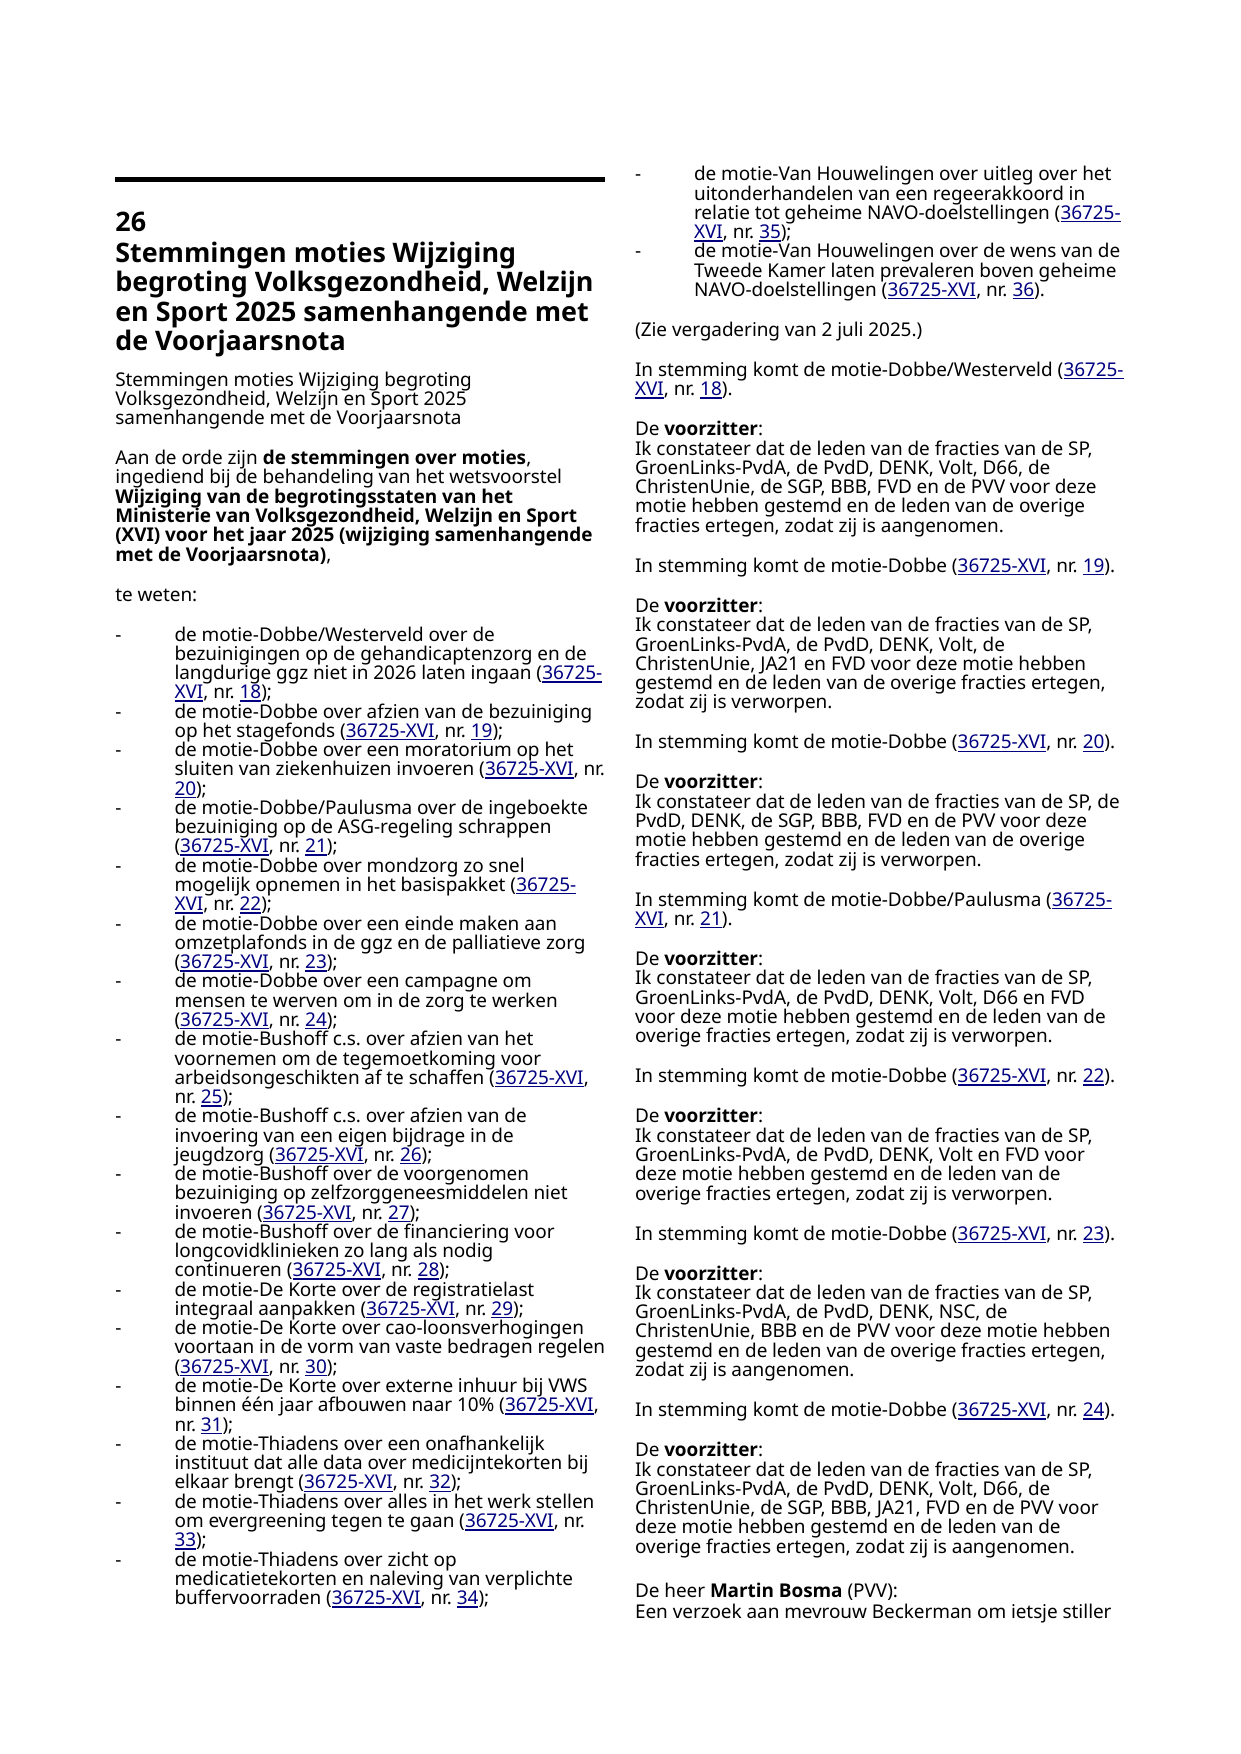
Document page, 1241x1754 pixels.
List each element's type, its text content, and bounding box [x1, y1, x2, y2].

text De voorzitter: [635, 597, 1125, 616]
list de motie-De Korte over de registratielast integraal aanpakken (36725-XVI, nr. 29); [115, 1281, 605, 1319]
list de motie-Dobbe/Paulusma over de ingeboekte bezuiniging op de ASG-regeling schrappen (36725-XVI, nr. 21); [115, 799, 605, 857]
list de motie-Bushoff over de financiering voor longcovidklinieken zo lang als nodig continueren (36725-XVI, nr. 28); [115, 1223, 605, 1281]
text Stemmingen moties Wijziging begroting Volksgezondheid, Welzijn en Sport 2025 samenhangende met de Voorjaarsnota [115, 239, 605, 371]
text De heer Martin Bosma (PVV): [635, 1578, 1125, 1603]
list de motie-Dobbe over afzien van de bezuiniging op het stagefonds (36725-XVI, nr. 19); [115, 703, 605, 741]
text Ik constateer dat de leden van de fracties van de SP, GroenLinks-PvdA, de PvdD, DENK, Volt, de ChristenUnie, JA21 en FVD voor deze motie hebben gestemd en de leden van de overige fracties ertegen, zodat zij is verworpen. [635, 616, 1125, 713]
text In stemming komt de motie-Dobbe (36725-XVI, nr. 19). [635, 557, 1125, 576]
text De voorzitter: [635, 1265, 1125, 1284]
text Stemmingen moties Wijziging begroting Volksgezondheid, Welzijn en Sport 2025 samenhangende met de Voorjaarsnota [115, 371, 605, 428]
list de motie-Dobbe over mondzorg zo snel mogelijk opnemen in het basispakket (36725-XVI, nr. 22); [115, 857, 605, 914]
text Ik constateer dat de leden van de fracties van de SP, GroenLinks-PvdA, de PvdD, DENK, Volt, D66 en FVD voor deze motie hebben gestemd en de leden van de overige fracties ertegen, zodat zij is verworpen. [635, 969, 1125, 1046]
text Ik constateer dat de leden van de fracties van de SP, GroenLinks-PvdA, de PvdD, DENK, Volt, D66, de ChristenUnie, de SGP, BBB, FVD en de PVV voor deze motie hebben gestemd en de leden van de overige fracties ertegen, zodat zij is aangenomen. [635, 440, 1125, 536]
list de motie-Dobbe/Westerveld over de bezuinigingen op de gehandicaptenzorg en de langdurige ggz niet in 2026 laten ingaan (36725-XVI, nr. 18); [115, 626, 605, 703]
list de motie-Van Houwelingen over uitleg over het uitonderhandelen van een regeerakkoord in relatie tot geheime NAVO-doelstellingen (36725-XVI, nr. 35); [635, 165, 1125, 242]
list de motie-Bushoff over de voorgenomen bezuiniging op zelfzorggeneesmiddelen niet invoeren (36725-XVI, nr. 27); [115, 1165, 605, 1223]
text Ik constateer dat de leden van de fracties van de SP, de PvdD, DENK, de SGP, BBB, FVD en de PVV voor deze motie hebben gestemd en de leden van de overige fracties ertegen, zodat zij is verworpen. [635, 793, 1125, 870]
text Een verzoek aan mevrouw Beckerman om ietsje stiller [635, 1603, 1125, 1623]
list de motie-Dobbe over een einde maken aan omzetplafonds in de ggz en de palliatieve zorg (36725-XVI, nr. 23); [115, 914, 605, 972]
list de motie-Van Houwelingen over de wens van de Tweede Kamer laten prevaleren boven geheime NAVO-doelstellingen (36725-XVI, nr. 36). [635, 242, 1125, 300]
text In stemming komt de motie-Dobbe/Paulusma (36725-XVI, nr. 21). [635, 891, 1125, 929]
list de motie-Dobbe over een moratorium op het sluiten van ziekenhuizen invoeren (36725-XVI, nr. 20); [115, 741, 605, 799]
list de motie-Thiadens over zicht op medicatietekorten en naleving van verplichte buffervoorraden (36725-XVI, nr. 34); [115, 1551, 605, 1608]
text In stemming komt de motie-Dobbe (36725-XVI, nr. 24). [635, 1401, 1125, 1420]
list de motie-De Korte over cao-loonsverhogingen voortaan in de vorm van vaste bedragen regelen (36725-XVI, nr. 30); [115, 1319, 605, 1377]
list de motie-Bushoff c.s. over afzien van de invoering van een eigen bijdrage in de jeugdzorg (36725-XVI, nr. 26); [115, 1107, 605, 1165]
text De voorzitter: [635, 420, 1125, 440]
text De voorzitter: [635, 1441, 1125, 1461]
text 26 [115, 203, 605, 239]
text De voorzitter: [635, 773, 1125, 793]
text In stemming komt de motie-Dobbe (36725-XVI, nr. 22). [635, 1067, 1125, 1087]
text Ik constateer dat de leden van de fracties van de SP, GroenLinks-PvdA, de PvdD, DENK, Volt, D66, de ChristenUnie, de SGP, BBB, JA21, FVD en de PVV voor deze motie hebben gestemd en de leden van de overige fracties ertegen, zodat zij is aangenomen. [635, 1461, 1125, 1557]
list de motie-Thiadens over een onafhankelijk instituut dat alle data over medicijntekorten bij elkaar brengt (36725-XVI, nr. 32); [115, 1435, 605, 1493]
text Ik constateer dat de leden van de fracties van de SP, GroenLinks-PvdA, de PvdD, DENK, NSC, de ChristenUnie, BBB en de PVV voor deze motie hebben gestemd en de leden van de overige fracties ertegen, zodat zij is aangenomen. [635, 1284, 1125, 1380]
list de motie-Thiadens over alles in het werk stellen om evergreening tegen te gaan (36725-XVI, nr. 33); [115, 1493, 605, 1551]
text De voorzitter: [635, 1107, 1125, 1127]
text Ik constateer dat de leden van de fracties van de SP, GroenLinks-PvdA, de PvdD, DENK, Volt en FVD voor deze motie hebben gestemd en de leden van de overige fracties ertegen, zodat zij is verworpen. [635, 1127, 1125, 1204]
text In stemming komt de motie-Dobbe/Westerveld (36725-XVI, nr. 18). [635, 361, 1125, 399]
text (Zie vergadering van 2 juli 2025.) [635, 321, 1125, 340]
list de motie-De Korte over externe inhuur bij VWS binnen één jaar afbouwen naar 10% (36725-XVI, nr. 31); [115, 1377, 605, 1435]
text In stemming komt de motie-Dobbe (36725-XVI, nr. 23). [635, 1224, 1125, 1244]
list de motie-Bushoff c.s. over afzien van het voornemen om de tegemoetkoming voor arbeidsongeschikten af te schaffen (36725-XVI, nr. 25); [115, 1030, 605, 1107]
list de motie-Dobbe over een campagne om mensen te werven om in de zorg te werken (36725-XVI, nr. 24); [115, 972, 605, 1030]
text Aan de orde zijn de stemmingen over moties, ingediend bij de behandeling van het wetsvoorstel Wijziging van de begrotingsstaten van het Ministerie van Volksgezondheid, Welzijn en Sport (XVI) voor het jaar 2025 (wijziging samenhangende met de Voorjaarsnota), [115, 449, 605, 565]
text De voorzitter: [635, 950, 1125, 969]
text te weten: [115, 586, 605, 605]
text In stemming komt de motie-Dobbe (36725-XVI, nr. 20). [635, 733, 1125, 753]
